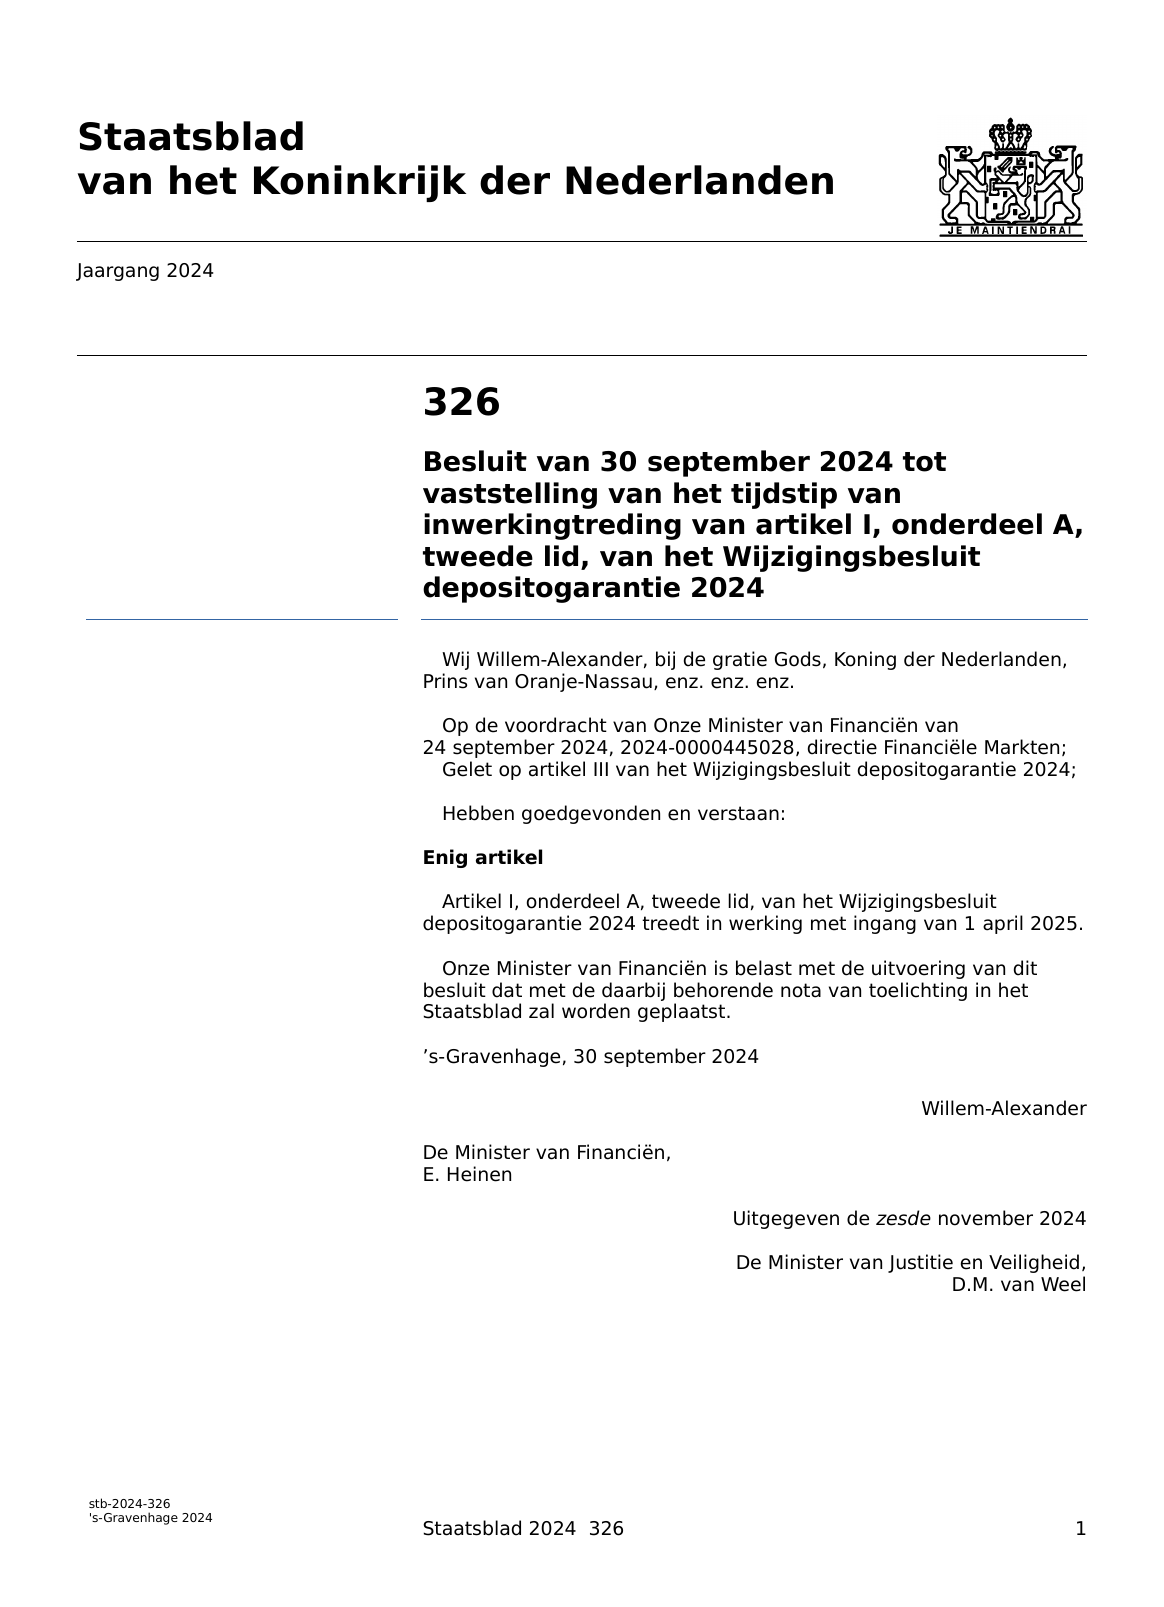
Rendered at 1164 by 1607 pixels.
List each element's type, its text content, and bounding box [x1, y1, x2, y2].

text Op de voordracht van Onze Minister van Financiën van 24 september 2024, 2024-0000445028, directie Financiële Markten; [422, 715, 1087, 759]
text De Minister van Justitie en Veiligheid, D.M. van Weel [422, 1252, 1087, 1296]
text Besluit van 30 september 2024 tot vaststelling van het tijdstip van inwerkingtreding van artikel I, onderdeel A, tweede lid, van het Wijzigingsbesluit depositogarantie 2024 [422, 447, 1087, 604]
text Artikel I, onderdeel A, tweede lid, van het Wijzigingsbesluit depositogarantie 2024 treedt in werking met ingang van 1 april 2025. [422, 891, 1087, 935]
text Willem-Alexander [422, 1098, 1087, 1119]
table_header Staatsblad van het Koninkrijk der Nederlanden [77, 100, 886, 241]
text 's-Gravenhage 2024 [88, 1511, 323, 1525]
subtitle Enig artikel [422, 847, 1087, 869]
subtitle 326 [422, 381, 1087, 424]
text Onze Minister van Financiën is belast met de uitvoering van dit besluit dat met de daarbij behorende nota van toelichting in het Staatsblad zal worden geplaatst. [422, 957, 1087, 1023]
picture [936, 115, 1087, 240]
text Uitgegeven de zesde november 2024 [422, 1208, 1087, 1230]
text ’s-Gravenhage, 30 september 2024 [422, 1046, 1087, 1068]
text Hebben goedgevonden en verstaan: [422, 803, 1087, 825]
text De Minister van Financiën, E. Heinen [422, 1142, 1087, 1186]
table_header [886, 100, 1087, 241]
text stb-2024-326 [88, 1497, 323, 1511]
table_cell Jaargang 2024 [77, 242, 1087, 355]
text Gelet op artikel III van het Wijzigingsbesluit depositogarantie 2024; [422, 759, 1087, 781]
text Wij Willem-Alexander, bij de gratie Gods, Koning der Nederlanden, Prins van Oranje-Nassau, enz. enz. enz. [422, 649, 1087, 693]
